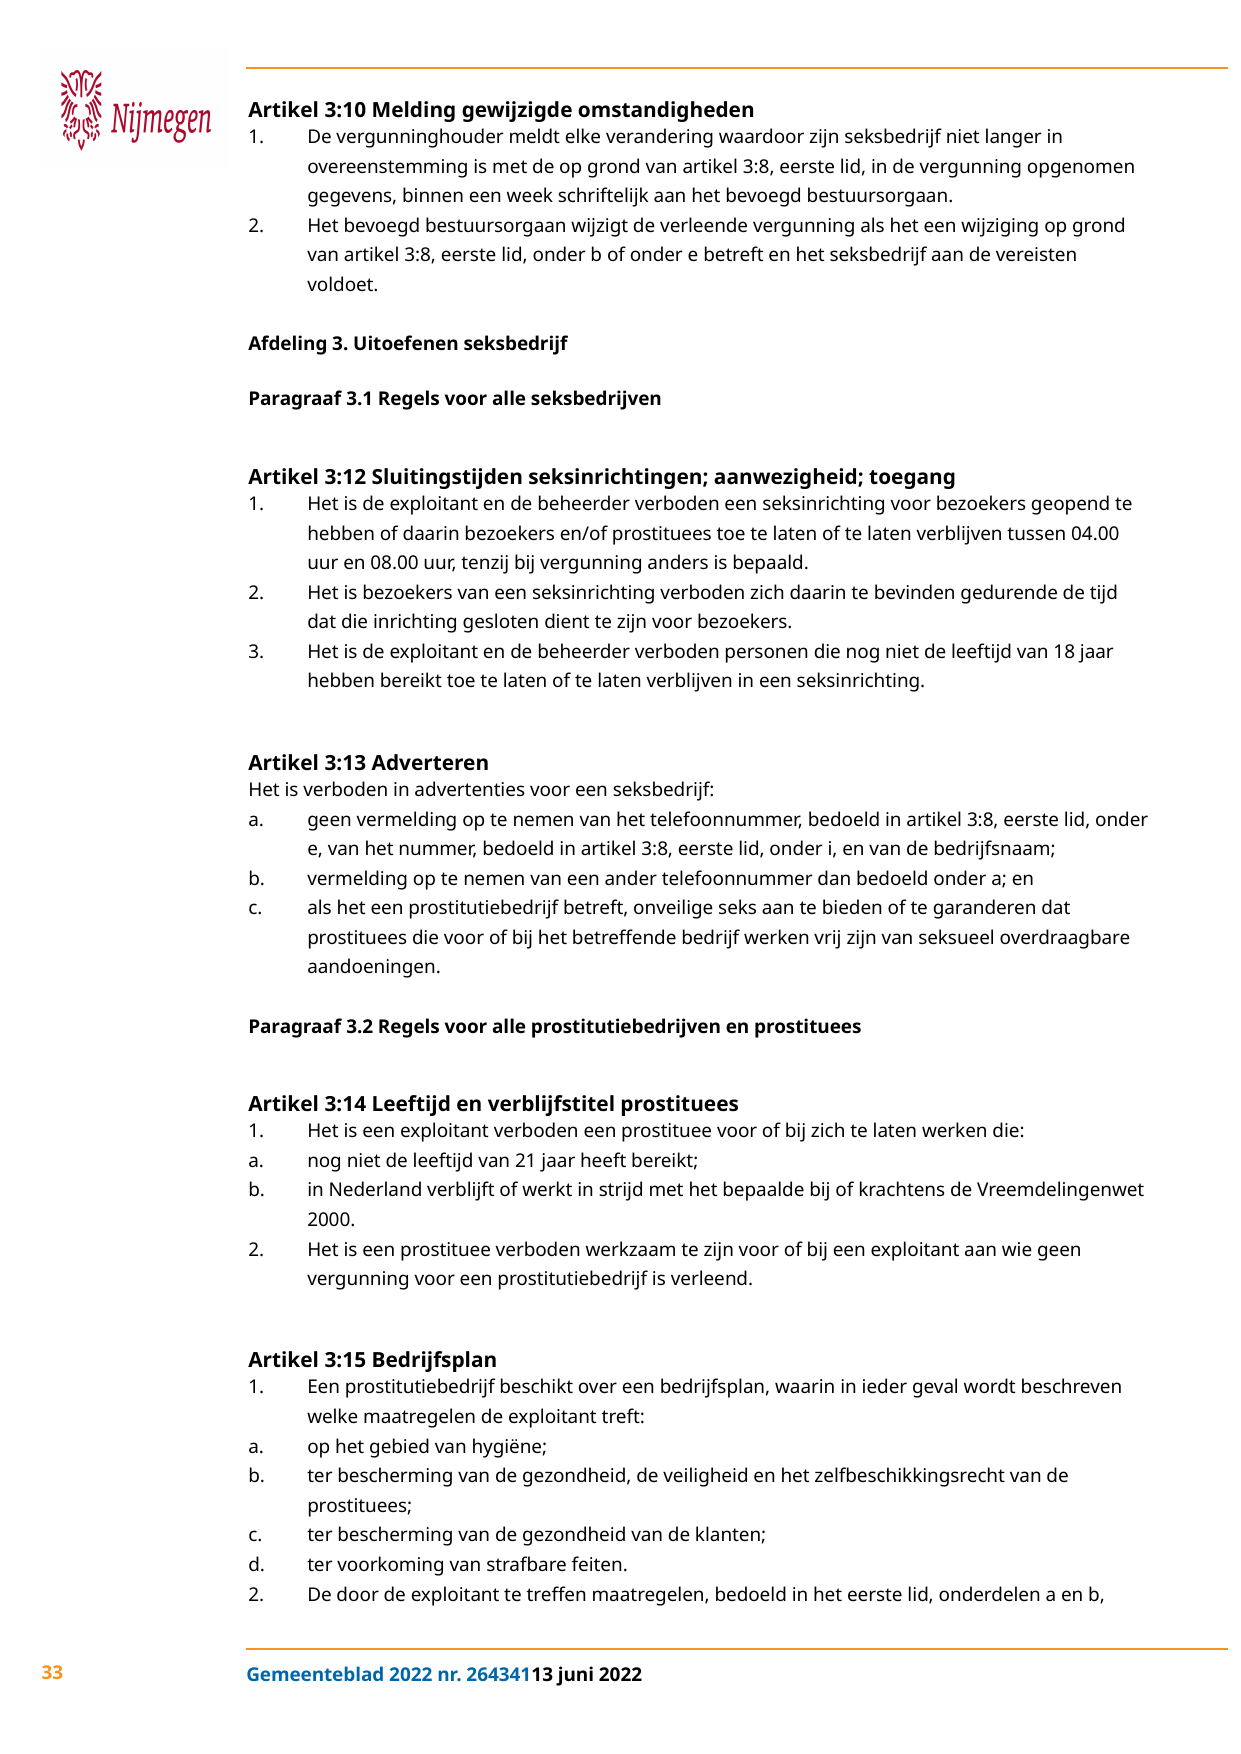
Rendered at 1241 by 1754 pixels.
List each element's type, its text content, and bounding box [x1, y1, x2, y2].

text Het is verboden in advertenties voor een seksbedrijf: [248, 776, 1152, 802]
list vermelding op te nemen van een ander telefoonnummer dan bedoeld onder a; en [248, 865, 1152, 891]
list Het is een exploitant verboden een prostituee voor of bij zich te laten werken die: [248, 1117, 1152, 1143]
list in Nederland verblijft of werkt in strijd met het bepaalde bij of krachtens de Vreemdelingenwet 2000. [248, 1177, 1152, 1232]
picture [41, 47, 231, 172]
list op het gebied van hygiëne; [248, 1433, 1152, 1459]
list als het een prostitutiebedrijf betreft, onveilige seks aan te bieden of te garanderen dat prostituees die voor of bij het betreffende bedrijf werken vrij zijn van seksueel overdraagbare aandoeningen. [248, 894, 1152, 979]
list ter bescherming van de gezondheid van de klanten; [248, 1522, 1152, 1547]
list Het is bezoekers van een seksinrichting verboden zich daarin te bevinden gedurende de tijd dat die inrichting gesloten dient te zijn voor bezoekers. [248, 579, 1152, 634]
list Het is de exploitant en de beheerder verboden personen die nog niet de leeftijd van 18 jaar hebben bereikt toe te laten of te laten verblijven in een seksinrichting. [248, 638, 1152, 693]
text Artikel 3:14 Leeftijd en verblijfstitel prostituees [248, 1089, 1152, 1117]
text Artikel 3:10 Melding gewijzigde omstandigheden [248, 95, 1152, 123]
text Afdeling 3. Uitoefenen seksbedrijf [248, 330, 1152, 356]
list nog niet de leeftijd van 21 jaar heeft bereikt; [248, 1147, 1152, 1173]
text Artikel 3:12 Sluitingstijden seksinrichtingen; aanwezigheid; toegang [248, 462, 1152, 490]
list De vergunninghouder meldt elke verandering waardoor zijn seksbedrijf niet langer in overeenstemming is met de op grond van artikel 3:8, eerste lid, in de vergunning opgenomen gegevens, binnen een week schriftelijk aan het bevoegd bestuursorgaan. [248, 123, 1152, 208]
list Een prostitutiebedrijf beschikt over een bedrijfsplan, waarin in ieder geval wordt beschreven welke maatregelen de exploitant treft: [248, 1374, 1152, 1429]
list ter bescherming van de gezondheid, de veiligheid en het zelfbeschikkingsrecht van de prostituees; [248, 1462, 1152, 1518]
list geen vermelding op te nemen van het telefoonnummer, bedoeld in artikel 3:8, eerste lid, onder e, van het nummer, bedoeld in artikel 3:8, eerste lid, onder i, en van de bedrijfsnaam; [248, 806, 1152, 861]
list Het bevoegd bestuursorgaan wijzigt de verleende vergunning als het een wijziging op grond van artikel 3:8, eerste lid, onder b of onder e betreft en het seksbedrijf aan de vereisten voldoet. [248, 212, 1152, 297]
list Het is een prostituee verboden werkzaam te zijn voor of bij een exploitant aan wie geen vergunning voor een prostitutiebedrijf is verleend. [248, 1236, 1152, 1291]
list De door de exploitant te treffen maatregelen, bedoeld in het eerste lid, onderdelen a en b, [248, 1581, 1152, 1607]
text Artikel 3:13 Adverteren [248, 748, 1152, 776]
list ter voorkoming van strafbare feiten. [248, 1551, 1152, 1577]
text Paragraaf 3.1 Regels voor alle seksbedrijven [248, 386, 1152, 411]
list Het is de exploitant en de beheerder verboden een seksinrichting voor bezoekers geopend te hebben of daarin bezoekers en/of prostituees toe te laten of te laten verblijven tussen 04.00 uur en 08.00 uur, tenzij bij vergunning anders is bepaald. [248, 490, 1152, 575]
text Artikel 3:15 Bedrijfsplan [248, 1345, 1152, 1374]
text Paragraaf 3.2 Regels voor alle prostitutiebedrijven en prostituees [248, 1013, 1152, 1038]
